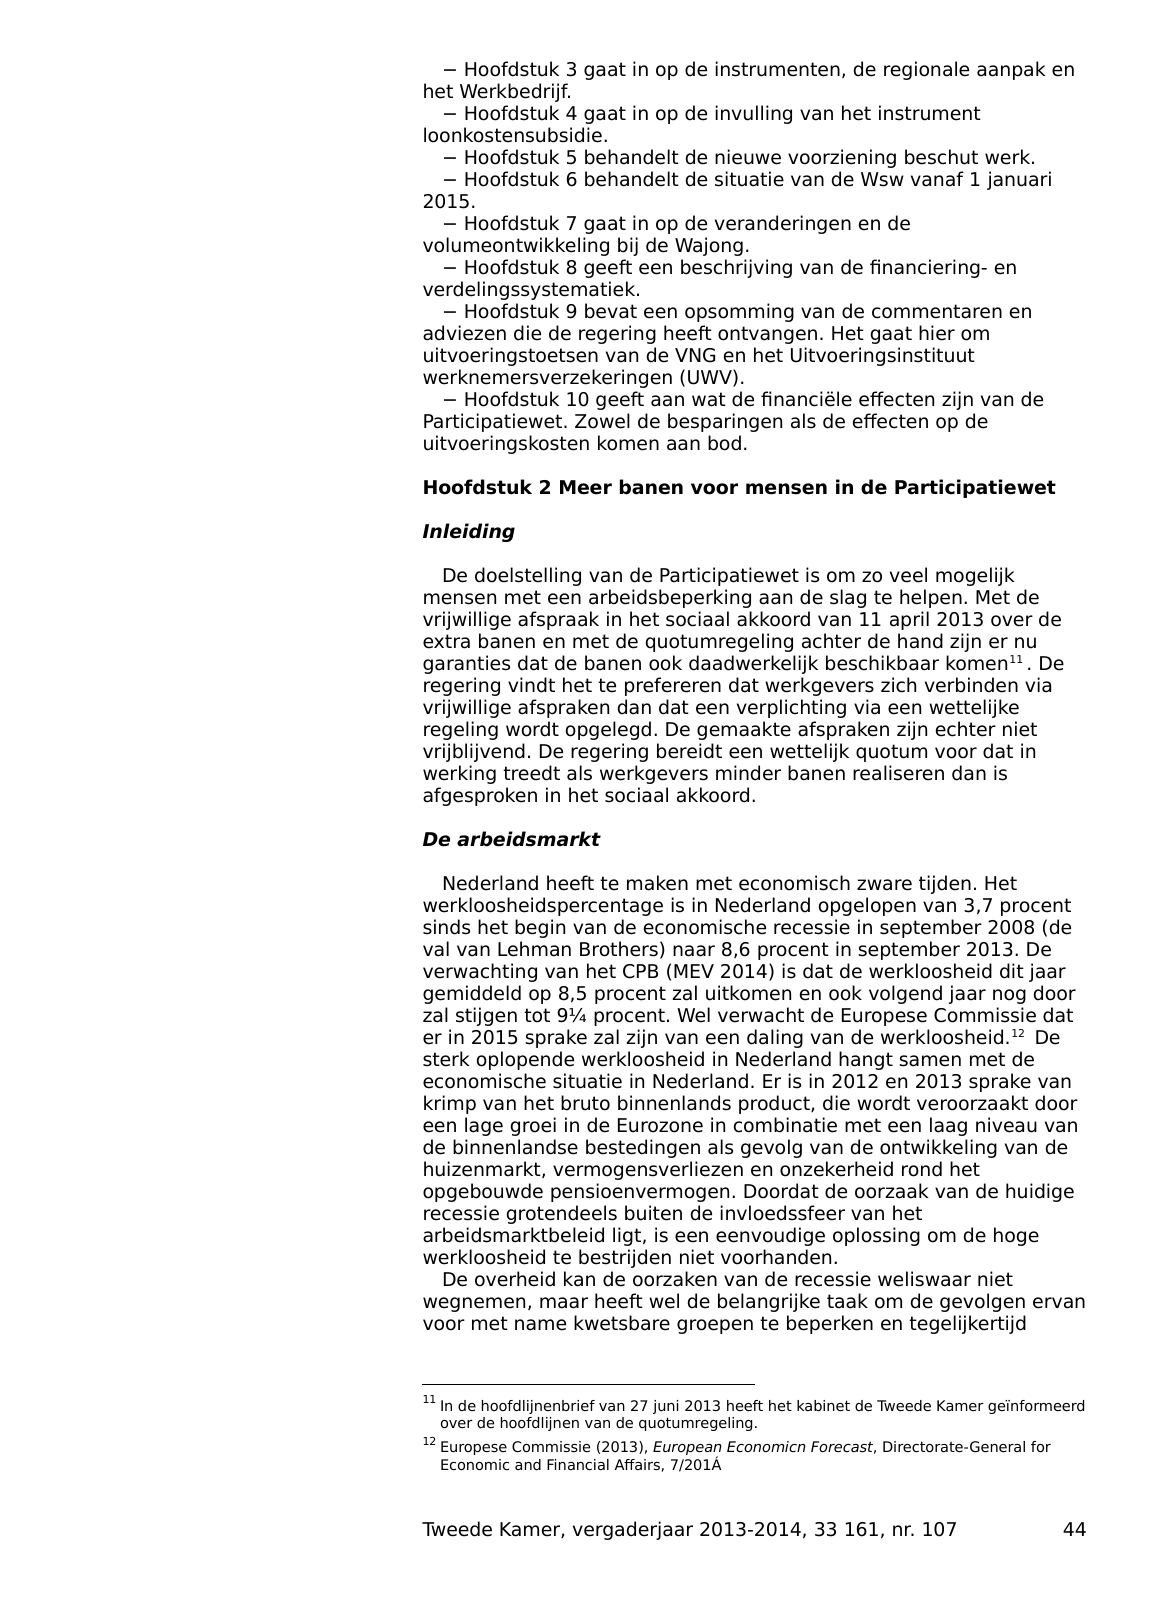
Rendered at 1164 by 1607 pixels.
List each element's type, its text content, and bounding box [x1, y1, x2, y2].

text Nederland heeft te maken met economisch zware tijden. Het werkloosheidspercentage is in Nederland opgelopen van 3,7 procent sinds het begin van de economische recessie in september 2008 (de val van Lehman Brothers) naar 8,6 procent in september 2013. De verwachting van het CPB (MEV 2014) is dat de werkloosheid dit jaar gemiddeld op 8,5 procent zal uitkomen en ook volgend jaar nog door zal stijgen tot 9¼ procent. Wel verwacht de Europese Commissie dat er in 2015 sprake zal zijn van een daling van de werkloosheid. De sterk oplopende werkloosheid in Nederland hangt samen met de economische situatie in Nederland. Er is in 2012 en 2013 sprake van krimp van het bruto binnenlands product, die wordt veroorzaakt door een lage groei in de Eurozone in combinatie met een laag niveau van de binnenlandse bestedingen als gevolg van de ontwikkeling van de huizenmarkt, vermogensverliezen en onzekerheid rond het opgebouwde pensioenvermogen. Doordat de oorzaak van de huidige recessie grotendeels buiten de invloedssfeer van het arbeidsmarktbeleid ligt, is een eenvoudige oplossing om de hoge werkloosheid te bestrijden niet voorhanden. [422, 873, 1087, 1269]
text − Hoofdstuk 7 gaat in op de veranderingen en de volumeontwikkeling bij de Wajong. [422, 213, 1087, 257]
text In de hoofdlijnenbrief van 27 juni 2013 heeft het kabinet de Tweede Kamer geïnformeerd over de hoofdlijnen van de quotumregeling. [422, 1393, 1087, 1432]
subtitle Inleiding [422, 521, 1087, 543]
text − Hoofdstuk 6 behandelt de situatie van de Wsw vanaf 1 januari 2015. [422, 169, 1087, 213]
subtitle De arbeidsmarkt [422, 829, 1087, 851]
text − Hoofdstuk 10 geeft aan wat de financiële effecten zijn van de Participatiewet. Zowel de besparingen als de effecten op de uitvoeringskosten komen aan bod. [422, 389, 1087, 455]
text − Hoofdstuk 3 gaat in op de instrumenten, de regionale aanpak en het Werkbedrijf. [422, 59, 1087, 103]
text De overheid kan de oorzaken van de recessie weliswaar niet wegnemen, maar heeft wel de belangrijke taak om de gevolgen ervan voor met name kwetsbare groepen te beperken en tegelijkertijd [422, 1269, 1087, 1335]
text − Hoofdstuk 8 geeft een beschrijving van de financiering- en verdelingssystematiek. [422, 257, 1087, 301]
text − Hoofdstuk 4 gaat in op de invulling van het instrument loonkostensubsidie. [422, 103, 1087, 147]
text − Hoofdstuk 5 behandelt de nieuwe voorziening beschut werk. [422, 147, 1087, 169]
text De doelstelling van de Participatiewet is om zo veel mogelijk mensen met een arbeidsbeperking aan de slag te helpen. Met de vrijwillige afspraak in het sociaal akkoord van 11 april 2013 over de extra banen en met de quotumregeling achter de hand zijn er nu garanties dat de banen ook daadwerkelijk beschikbaar komen. De regering vindt het te prefereren dat werkgevers zich verbinden via vrijwillige afspraken dan dat een verplichting via een wettelijke regeling wordt opgelegd. De gemaakte afspraken zijn echter niet vrijblijvend. De regering bereidt een wettelijk quotum voor dat in werking treedt als werkgevers minder banen realiseren dan is afgesproken in het sociaal akkoord. [422, 565, 1087, 807]
text − Hoofdstuk 9 bevat een opsomming van de commentaren en adviezen die de regering heeft ontvangen. Het gaat hier om uitvoeringstoetsen van de VNG en het Uitvoeringsinstituut werknemersverzekeringen (UWV). [422, 301, 1087, 389]
subtitle Hoofdstuk 2 Meer banen voor mensen in de Participatiewet [422, 477, 1087, 499]
text Europese Commissie (2013), European Economicn Forecast, Directorate-General for Economic and Financial Affairs, 7/201Á [422, 1435, 1087, 1474]
